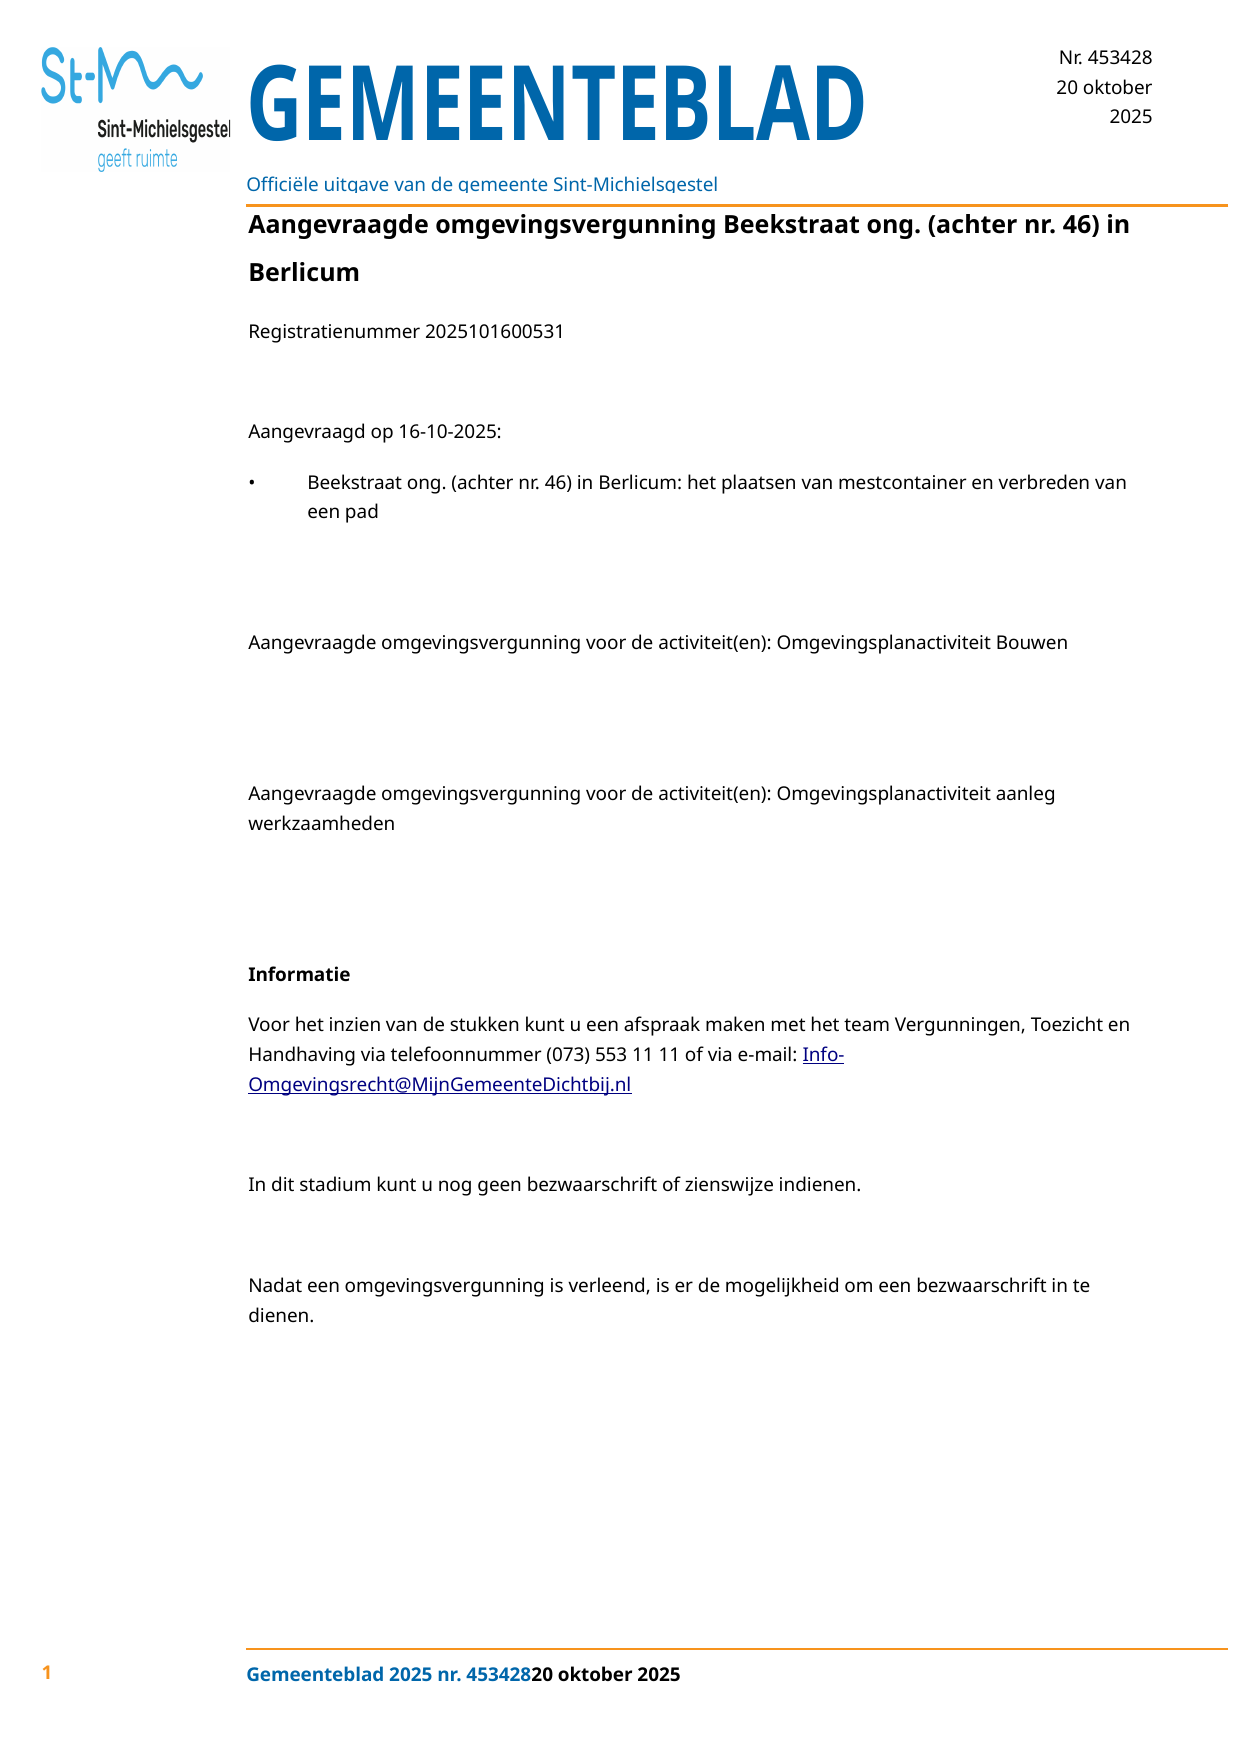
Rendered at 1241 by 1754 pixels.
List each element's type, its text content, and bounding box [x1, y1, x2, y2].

text Informatie [248, 961, 1152, 987]
text Aangevraagde omgevingsvergunning voor de activiteit(en): Omgevingsplanactiviteit Bouwen [248, 629, 1152, 655]
text Aangevraagde omgevingsvergunning voor de activiteit(en): Omgevingsplanactiviteit aanleg werkzaamheden [248, 780, 1152, 836]
text Voor het inzien van de stukken kunt u een afspraak maken met het team Vergunningen, Toezicht en Handhaving via telefoonnummer (073) 553 11 11 of via e-mail: Info-Omgevingsrecht@MijnGemeenteDichtbij.nl [248, 1012, 1152, 1097]
text Registratienummer 2025101600531 [248, 318, 1152, 344]
text Nadat een omgevingsvergunning is verleend, is er de mogelijkheid om een bezwaarschrift in te dienen. [248, 1272, 1152, 1328]
text Aangevraagd op 16-10-2025: [248, 419, 1152, 444]
text In dit stadium kunt u nog geen bezwaarschrift of zienswijze indienen. [248, 1172, 1152, 1197]
text Aangevraagde omgevingsvergunning Beekstraat ong. (achter nr. 46) in Berlicum [248, 207, 1152, 288]
picture [41, 47, 231, 172]
list Beekstraat ong. (achter nr. 46) in Berlicum: het plaatsen van mestcontainer en verbreden van een pad [248, 469, 1152, 524]
